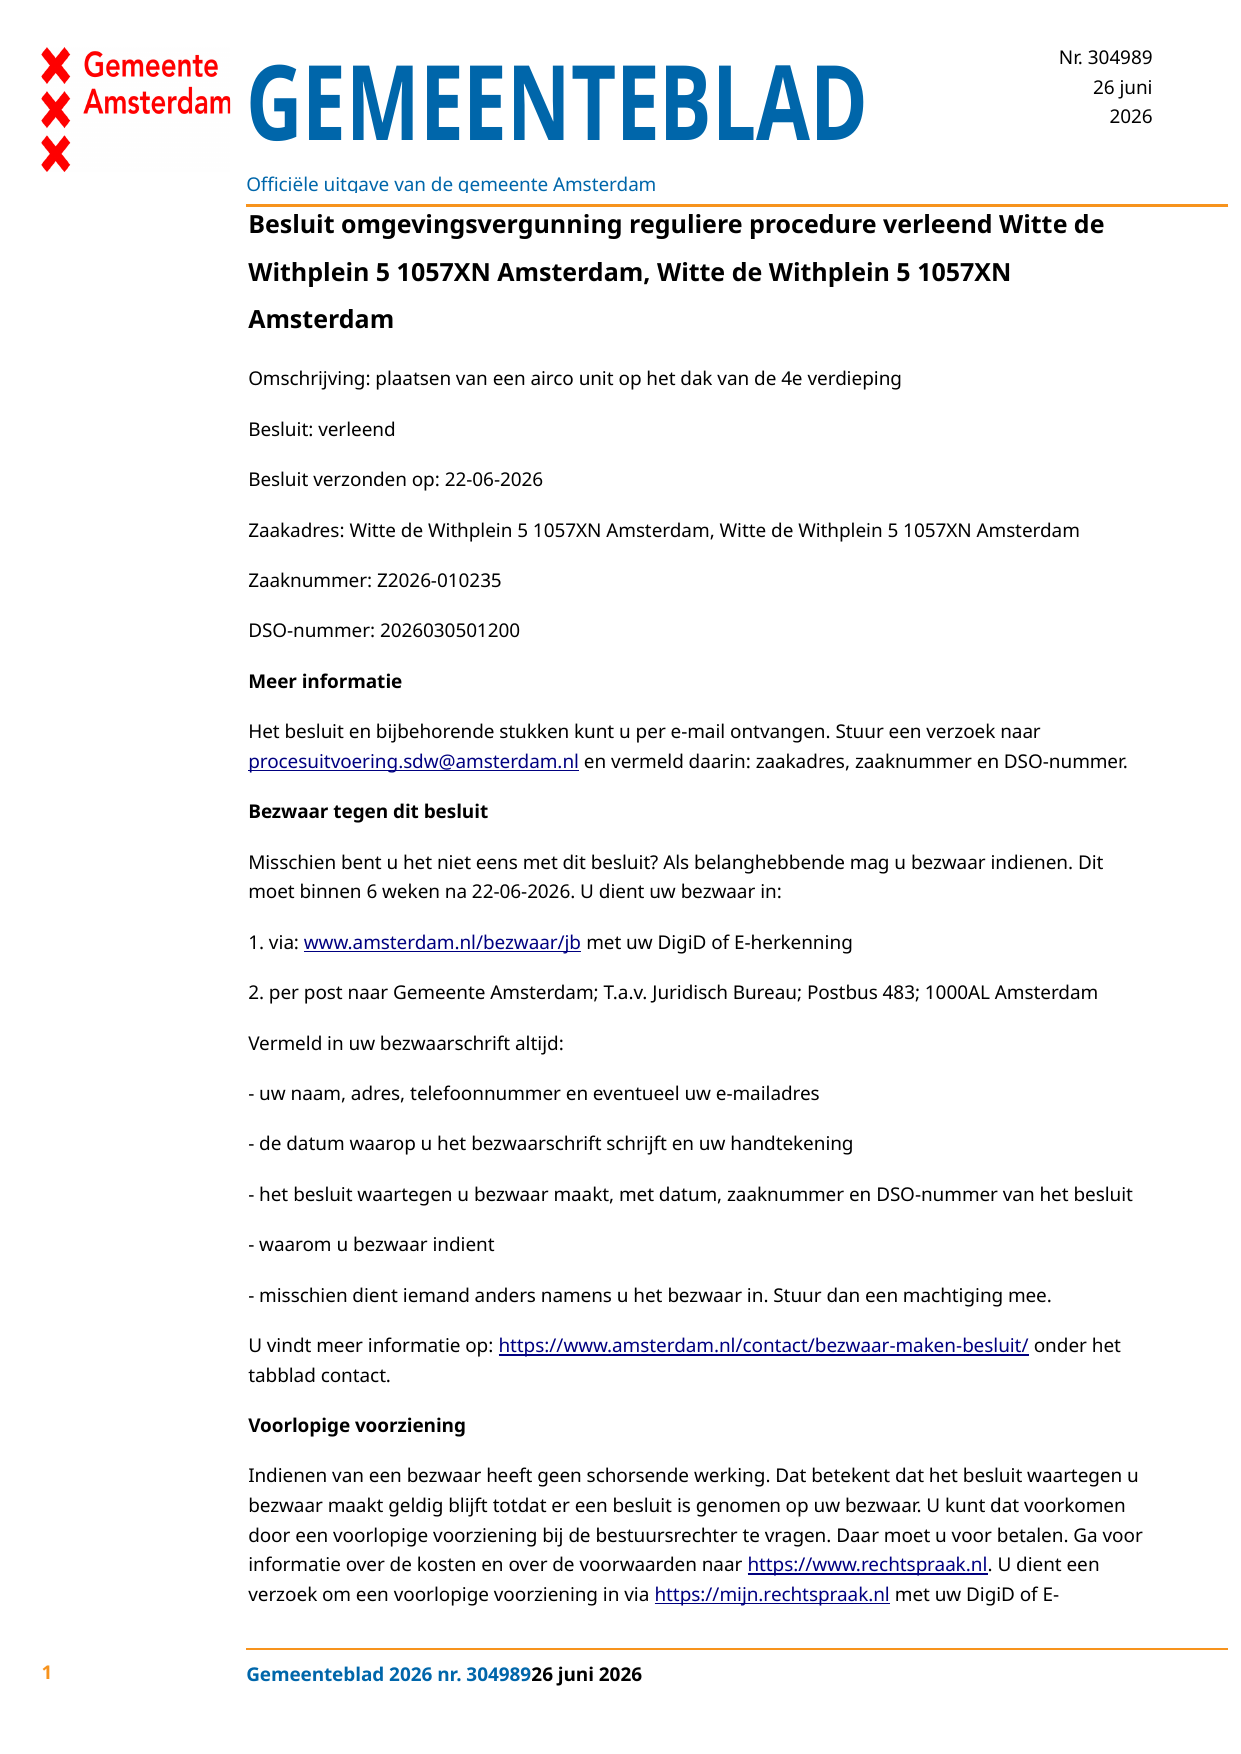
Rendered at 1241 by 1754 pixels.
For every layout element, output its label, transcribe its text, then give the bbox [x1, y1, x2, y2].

text Besluit: verleend [248, 416, 1152, 442]
text Misschien bent u het niet eens met dit besluit? Als belanghebbende mag u bezwaar indienen. Dit moet binnen 6 weken na 22-06-2026. U dient uw bezwaar in: [248, 849, 1152, 904]
text U vindt meer informatie op: https://www.amsterdam.nl/contact/bezwaar-maken-besluit/ onder het tabblad contact. [248, 1332, 1152, 1387]
text - waarom u bezwaar indient [248, 1231, 1152, 1257]
picture [41, 47, 231, 172]
text Meer informatie [248, 668, 1152, 694]
text Het besluit en bijbehorende stukken kunt u per e-mail ontvangen. Stuur een verzoek naar procesuitvoering.sdw@amsterdam.nl en vermeld daarin: zaakadres, zaaknummer en DSO-nummer. [248, 718, 1152, 774]
text DSO-nummer: 2026030501200 [248, 618, 1152, 643]
text Vermeld in uw bezwaarschrift altijd: [248, 1030, 1152, 1055]
text 2. per post naar Gemeente Amsterdam; T.a.v. Juridisch Bureau; Postbus 483; 1000AL Amsterdam [248, 979, 1152, 1005]
text - uw naam, adres, telefoonnummer en eventueel uw e-mailadres [248, 1080, 1152, 1106]
text Bezwaar tegen dit besluit [248, 798, 1152, 824]
text - de datum waarop u het bezwaarschrift schrijft en uw handtekening [248, 1131, 1152, 1156]
text Voorlopige voorziening [248, 1412, 1152, 1438]
text - misschien dient iemand anders namens u het bezwaar in. Stuur dan een machtiging mee. [248, 1282, 1152, 1307]
text Besluit verzonden op: 22-06-2026 [248, 466, 1152, 492]
text Besluit omgevingsvergunning reguliere procedure verleend Witte de Withplein 5 1057XN Amsterdam, Witte de Withplein 5 1057XN Amsterdam [248, 207, 1152, 336]
text 1. via: www.amsterdam.nl/bezwaar/jb met uw DigiD of E-herkenning [248, 929, 1152, 954]
text Indienen van een bezwaar heeft geen schorsende werking. Dat betekent dat het besluit waartegen u bezwaar maakt geldig blijft totdat er een besluit is genomen op uw bezwaar. U kunt dat voorkomen door een voorlopige voorziening bij de bestuursrechter te vragen. Daar moet u voor betalen. Ga voor informatie over de kosten en over de voorwaarden naar https://www.rechtspraak.nl. U dient een verzoek om een voorlopige voorziening in via https://mijn.rechtspraak.nl met uw DigiD of E- [248, 1463, 1152, 1607]
text Omschrijving: plaatsen van een airco unit op het dak van de 4e verdieping [248, 366, 1152, 391]
text - het besluit waartegen u bezwaar maakt, met datum, zaaknummer en DSO-nummer van het besluit [248, 1181, 1152, 1207]
text Zaakadres: Witte de Withplein 5 1057XN Amsterdam, Witte de Withplein 5 1057XN Amsterdam [248, 517, 1152, 542]
text Zaaknummer: Z2026-010235 [248, 567, 1152, 593]
